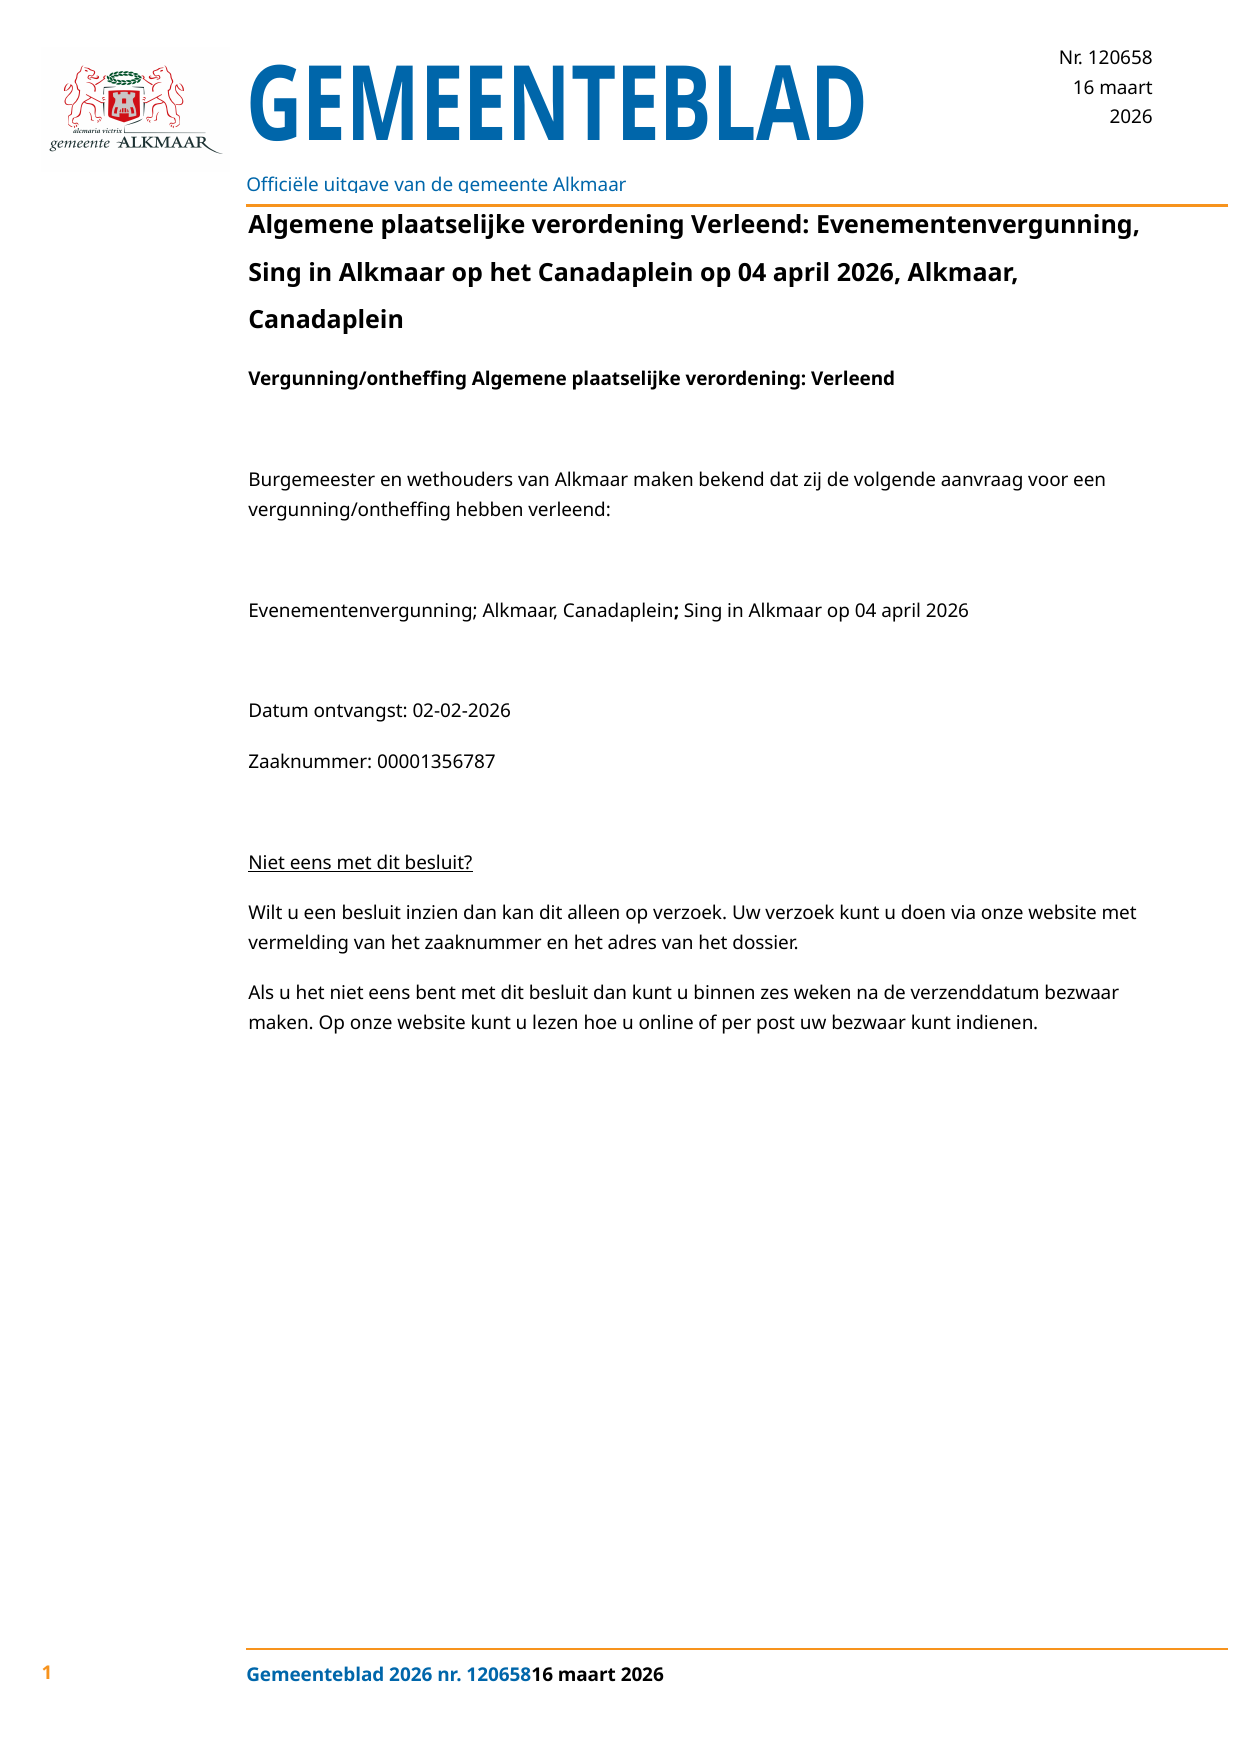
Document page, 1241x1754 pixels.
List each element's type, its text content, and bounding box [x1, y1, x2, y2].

text Zaaknummer: 00001356787 [248, 748, 1152, 774]
text Burgemeester en wethouders van Alkmaar maken bekend dat zij de volgende aanvraag voor een vergunning/ontheffing hebben verleend: [248, 466, 1152, 522]
text Evenementenvergunning; Alkmaar, Canadaplein; Sing in Alkmaar op 04 april 2026 [248, 597, 1152, 622]
picture [41, 47, 231, 172]
text Wilt u een besluit inzien dan kan dit alleen op verzoek. Uw verzoek kunt u doen via onze website met vermelding van het zaaknummer en het adres van het dossier. [248, 899, 1152, 954]
text Niet eens met dit besluit? [248, 849, 1152, 874]
text Vergunning/ontheffing Algemene plaatselijke verordening: Verleend [248, 366, 1152, 391]
text Datum ontvangst: 02-02-2026 [248, 698, 1152, 723]
text Als u het niet eens bent met dit besluit dan kunt u binnen zes weken na de verzenddatum bezwaar maken. Op onze website kunt u lezen hoe u online of per post uw bezwaar kunt indienen. [248, 979, 1152, 1034]
text Algemene plaatselijke verordening Verleend: Evenementenvergunning, Sing in Alkmaar op het Canadaplein op 04 april 2026, Alkmaar, Canadaplein [248, 207, 1152, 336]
